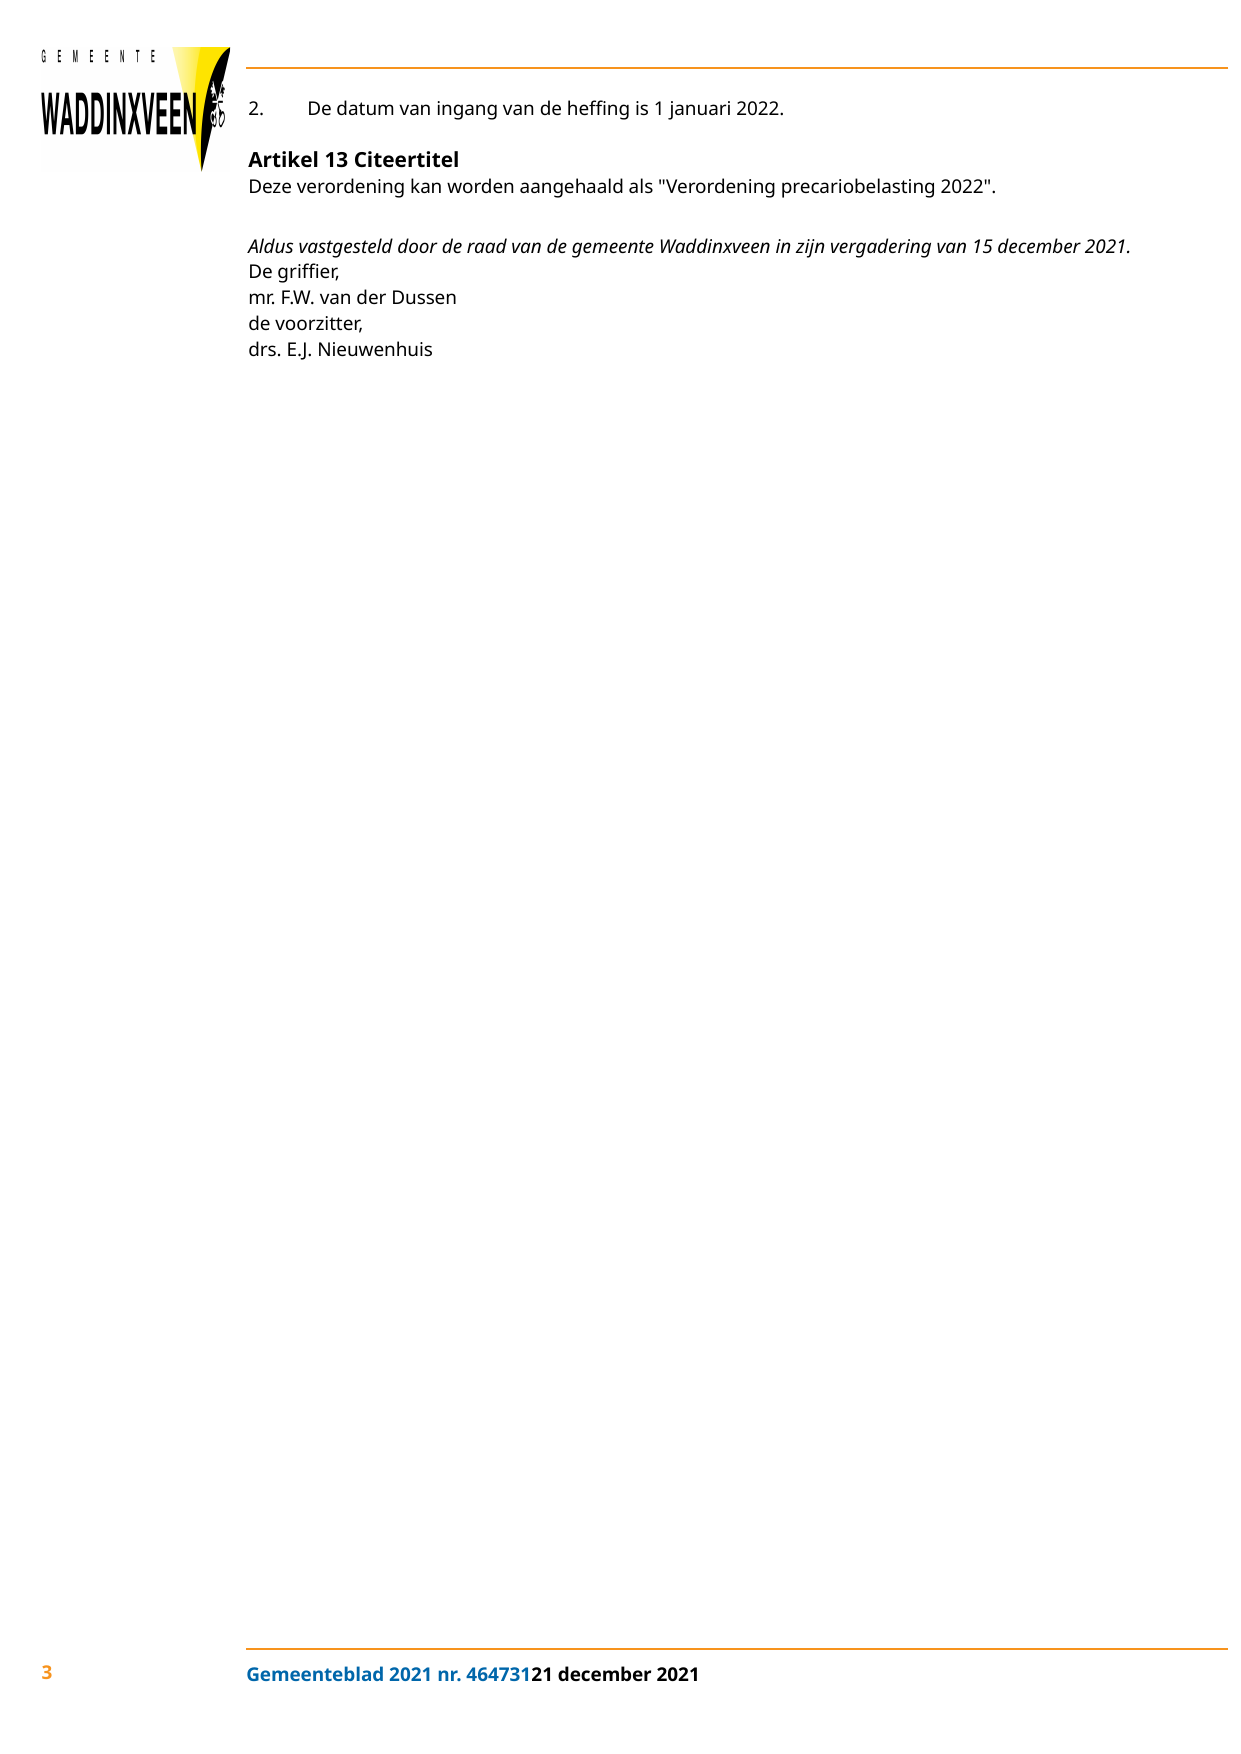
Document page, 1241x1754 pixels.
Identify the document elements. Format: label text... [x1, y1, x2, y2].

list De datum van ingang van de heffing is 1 januari 2022. [248, 95, 1152, 121]
picture [41, 47, 231, 172]
text Deze verordening kan worden aangehaald als "Verordening precariobelasting 2022". [248, 174, 1152, 199]
text de voorzitter, [248, 310, 1152, 336]
text drs. E.J. Nieuwenhuis [248, 336, 1152, 361]
text Artikel 13 Citeertitel [248, 145, 1152, 174]
text mr. F.W. van der Dussen [248, 284, 1152, 310]
text De griffier, [248, 258, 1152, 284]
text Aldus vastgesteld door de raad van de gemeente Waddinxveen in zijn vergadering van 15 december 2021. [248, 233, 1152, 258]
